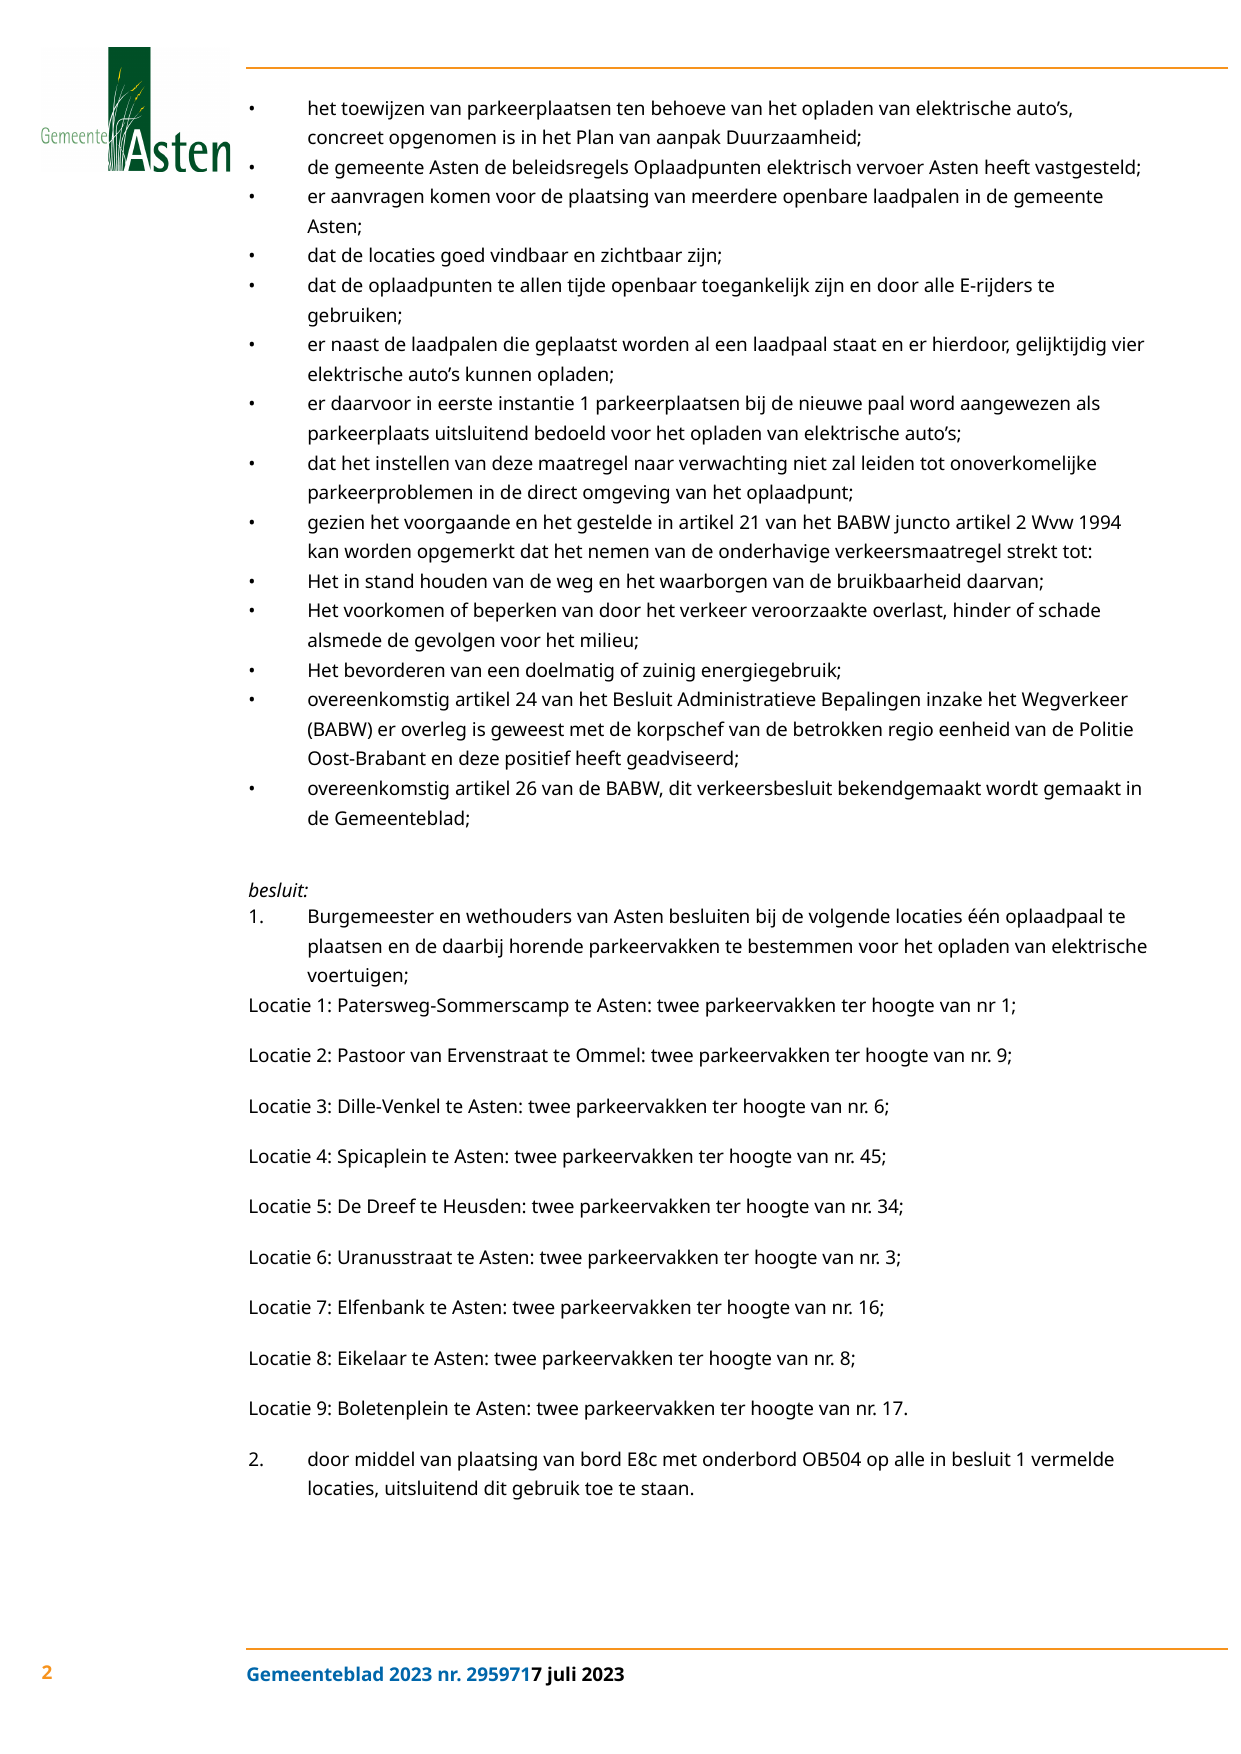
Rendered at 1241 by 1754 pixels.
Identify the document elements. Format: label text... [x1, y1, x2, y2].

list het toewijzen van parkeerplaatsen ten behoeve van het opladen van elektrische auto’s, concreet opgenomen is in het Plan van aanpak Duurzaamheid; [248, 95, 1152, 150]
text Locatie 5: De Dreef te Heusden: twee parkeervakken ter hoogte van nr. 34; [248, 1194, 1152, 1219]
list overeenkomstig artikel 24 van het Besluit Administratieve Bepalingen inzake het Wegverkeer (BABW) er overleg is geweest met de korpschef van de betrokken regio eenheid van de Politie Oost-Brabant en deze positief heeft geadviseerd; [248, 686, 1152, 771]
text Locatie 2: Pastoor van Ervenstraat te Ommel: twee parkeervakken ter hoogte van nr. 9; [248, 1042, 1152, 1068]
list dat de locaties goed vindbaar en zichtbaar zijn; [248, 243, 1152, 268]
text besluit: [248, 877, 1152, 903]
text Locatie 9: Boletenplein te Asten: twee parkeervakken ter hoogte van nr. 17. [248, 1395, 1152, 1421]
text Locatie 1: Patersweg-Sommerscamp te Asten: twee parkeervakken ter hoogte van nr 1; [248, 992, 1152, 1018]
list gezien het voorgaande en het gestelde in artikel 21 van het BABW juncto artikel 2 Wvw 1994 kan worden opgemerkt dat het nemen van de onderhavige verkeersmaatregel strekt tot: [248, 509, 1152, 564]
text Locatie 8: Eikelaar te Asten: twee parkeervakken ter hoogte van nr. 8; [248, 1345, 1152, 1371]
list er aanvragen komen voor de plaatsing van meerdere openbare laadpalen in de gemeente Asten; [248, 183, 1152, 239]
list de gemeente Asten de beleidsregels Oplaadpunten elektrisch vervoer Asten heeft vastgesteld; [248, 154, 1152, 180]
text Locatie 6: Uranusstraat te Asten: twee parkeervakken ter hoogte van nr. 3; [248, 1244, 1152, 1270]
list overeenkomstig artikel 26 van de BABW, dit verkeersbesluit bekendgemaakt wordt gemaakt in de Gemeenteblad; [248, 775, 1152, 831]
list door middel van plaatsing van bord E8c met onderbord OB504 op alle in besluit 1 vermelde locaties, uitsluitend dit gebruik toe te staan. [248, 1446, 1152, 1501]
list Het voorkomen of beperken van door het verkeer veroorzaakte overlast, hinder of schade alsmede de gevolgen voor het milieu; [248, 598, 1152, 653]
list Het bevorderen van een doelmatig of zuinig energiegebruik; [248, 657, 1152, 683]
list er daarvoor in eerste instantie 1 parkeerplaatsen bij de nieuwe paal word aangewezen als parkeerplaats uitsluitend bedoeld voor het opladen van elektrische auto’s; [248, 391, 1152, 446]
text Locatie 4: Spicaplein te Asten: twee parkeervakken ter hoogte van nr. 45; [248, 1143, 1152, 1169]
text Locatie 3: Dille-Venkel te Asten: twee parkeervakken ter hoogte van nr. 6; [248, 1093, 1152, 1118]
list dat het instellen van deze maatregel naar verwachting niet zal leiden tot onoverkomelijke parkeerproblemen in de direct omgeving van het oplaadpunt; [248, 450, 1152, 505]
list Het in stand houden van de weg en het waarborgen van de bruikbaarheid daarvan; [248, 568, 1152, 594]
list er naast de laadpalen die geplaatst worden al een laadpaal staat en er hierdoor, gelijktijdig vier elektrische auto’s kunnen opladen; [248, 331, 1152, 387]
text Locatie 7: Elfenbank te Asten: twee parkeervakken ter hoogte van nr. 16; [248, 1294, 1152, 1320]
picture [41, 47, 231, 172]
list dat de oplaadpunten te allen tijde openbaar toegankelijk zijn en door alle E-rijders te gebruiken; [248, 272, 1152, 328]
list Burgemeester en wethouders van Asten besluiten bij de volgende locaties één oplaadpaal te plaatsen en de daarbij horende parkeervakken te bestemmen voor het opladen van elektrische voertuigen; [248, 903, 1152, 988]
